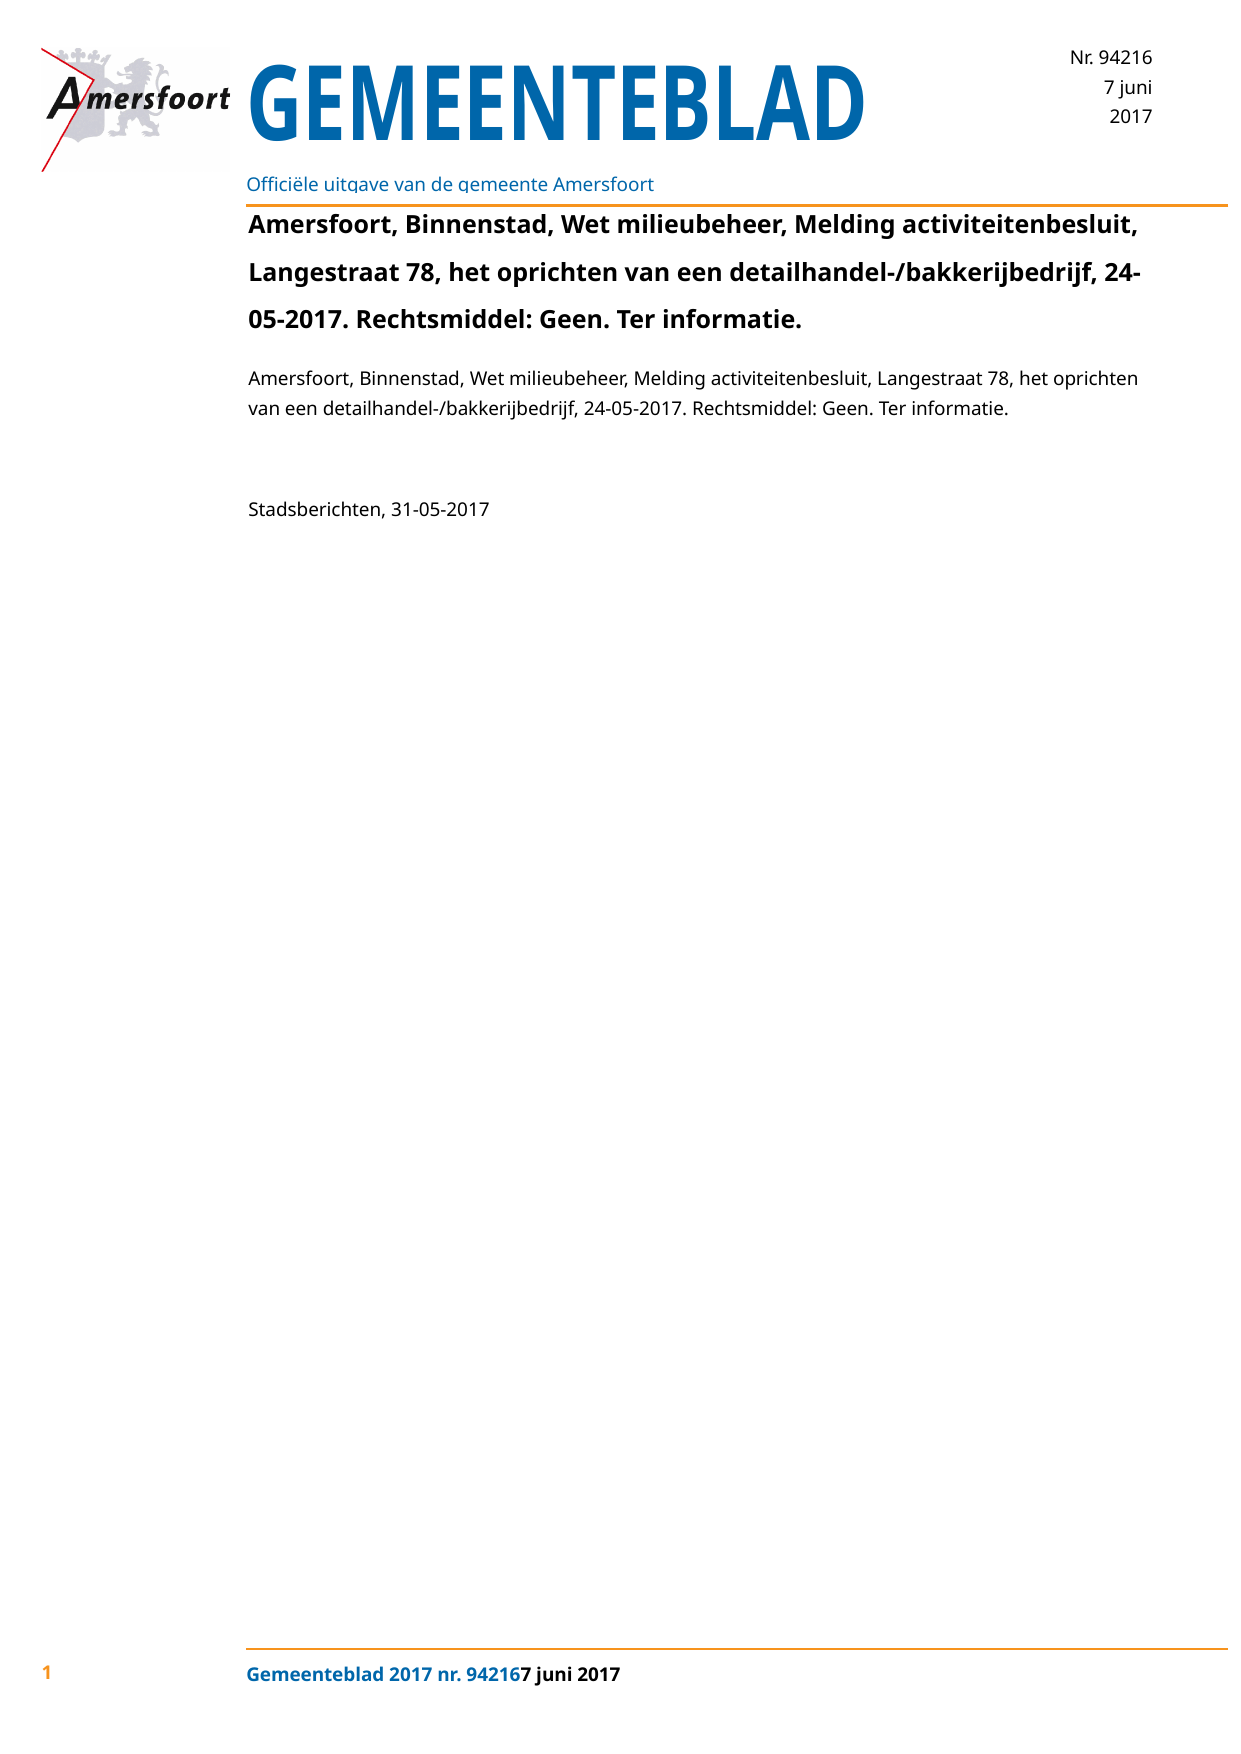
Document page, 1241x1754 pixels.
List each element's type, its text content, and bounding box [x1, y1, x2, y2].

text Stadsberichten, 31-05-2017 [248, 496, 1152, 522]
picture [41, 47, 231, 172]
text Amersfoort, Binnenstad, Wet milieubeheer, Melding activiteitenbesluit, Langestraat 78, het oprichten van een detailhandel-/bakkerijbedrijf, 24-05-2017. Rechtsmiddel: Geen. Ter informatie. [248, 366, 1152, 421]
text Amersfoort, Binnenstad, Wet milieubeheer, Melding activiteitenbesluit, Langestraat 78, het oprichten van een detailhandel-/bakkerijbedrijf, 24-05-2017. Rechtsmiddel: Geen. Ter informatie. [248, 207, 1152, 336]
